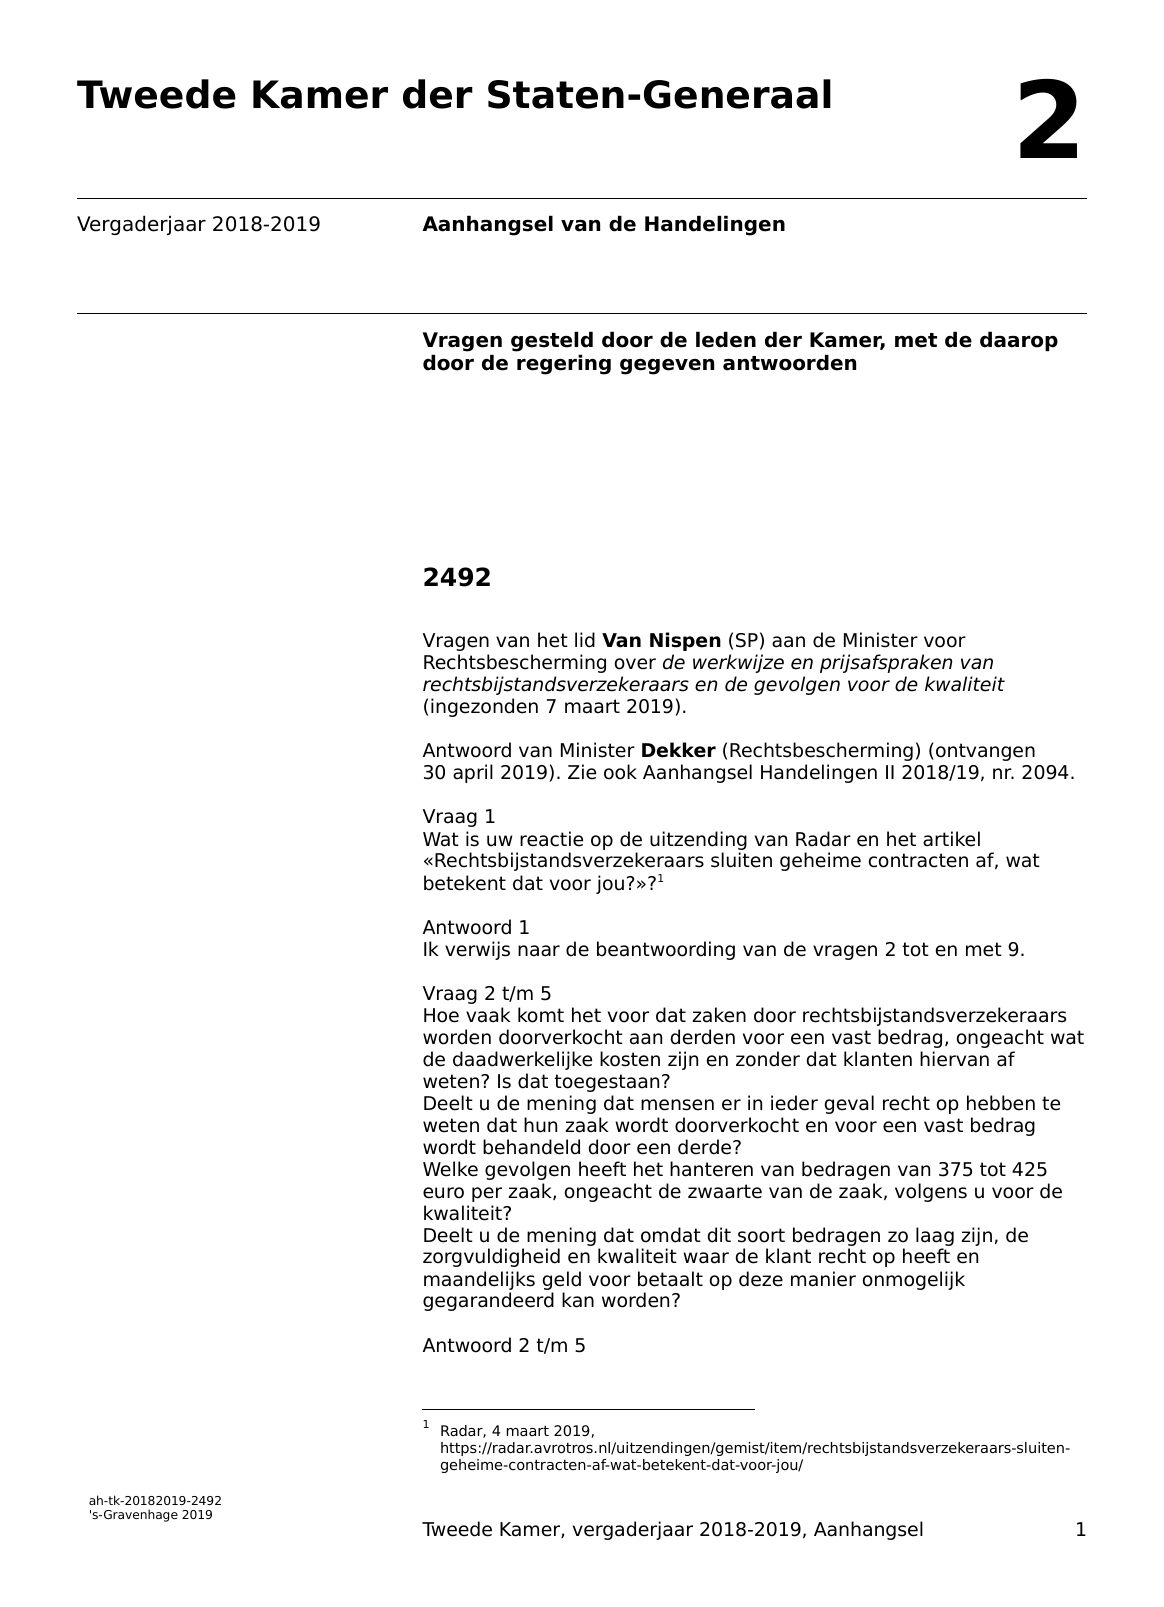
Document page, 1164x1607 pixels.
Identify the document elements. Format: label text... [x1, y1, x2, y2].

table_cell Aanhangsel van de Handelingen [422, 199, 1087, 313]
text Wat is uw reactie op de uitzending van Radar en het artikel «Rechtsbijstandsverzekeraars sluiten geheime contracten af, wat betekent dat voor jou?»? [422, 828, 1087, 894]
table_header 2 [886, 59, 1087, 198]
text Vraag 1 [422, 806, 1087, 828]
text Deelt u de mening dat omdat dit soort bedragen zo laag zijn, de zorgvuldigheid en kwaliteit waar de klant recht op heeft en maandelijks geld voor betaalt op deze manier onmogelijk gegarandeerd kan worden? [422, 1224, 1087, 1312]
table_header Tweede Kamer der Staten-Generaal [77, 59, 886, 198]
text Vragen van het lid Van Nispen (SP) aan de Minister voor Rechtsbescherming over de werkwijze en prijsafspraken van rechtsbijstandsverzekeraars en de gevolgen voor de kwaliteit (ingezonden 7 maart 2019). [422, 630, 1087, 718]
table_cell Vergaderjaar 2018-2019 [77, 199, 422, 313]
text Deelt u de mening dat mensen er in ieder geval recht op hebben te weten dat hun zaak wordt doorverkocht en voor een vast bedrag wordt behandeld door een derde? [422, 1093, 1087, 1158]
text Hoe vaak komt het voor dat zaken door rechtsbijstandsverzekeraars worden doorverkocht aan derden voor een vast bedrag, ongeacht wat de daadwerkelijke kosten zijn en zonder dat klanten hiervan af weten? Is dat toegestaan? [422, 1005, 1087, 1093]
text ah-tk-20182019-2492 [88, 1494, 323, 1508]
text 2492 [422, 563, 1087, 592]
text Antwoord 1 [422, 917, 1087, 938]
text Ik verwijs naar de beantwoording van de vragen 2 tot en met 9. [422, 938, 1087, 961]
text Vraag 2 t/m 5 [422, 983, 1087, 1005]
text Welke gevolgen heeft het hanteren van bedragen van 375 tot 425 euro per zaak, ongeacht de zwaarte van de zaak, volgens u voor de kwaliteit? [422, 1158, 1087, 1224]
text Radar, 4 maart 2019, https://radar.avrotros.nl/uitzendingen/gemist/item/rechtsbijstandsverzekeraars-sluiten-geheime-contracten-af-wat-betekent-dat-voor-jou/ [422, 1418, 1087, 1474]
text Antwoord van Minister Dekker (Rechtsbescherming) (ontvangen 30 april 2019). Zie ook Aanhangsel Handelingen II 2018/19, nr. 2094. [422, 740, 1087, 784]
text 's-Gravenhage 2019 [88, 1508, 323, 1522]
text Antwoord 2 t/m 5 [422, 1334, 1087, 1357]
table_cell Vragen gesteld door de leden der Kamer, met de daarop door de regering gegeven antwoorden [422, 314, 1087, 375]
table_cell [77, 314, 422, 375]
